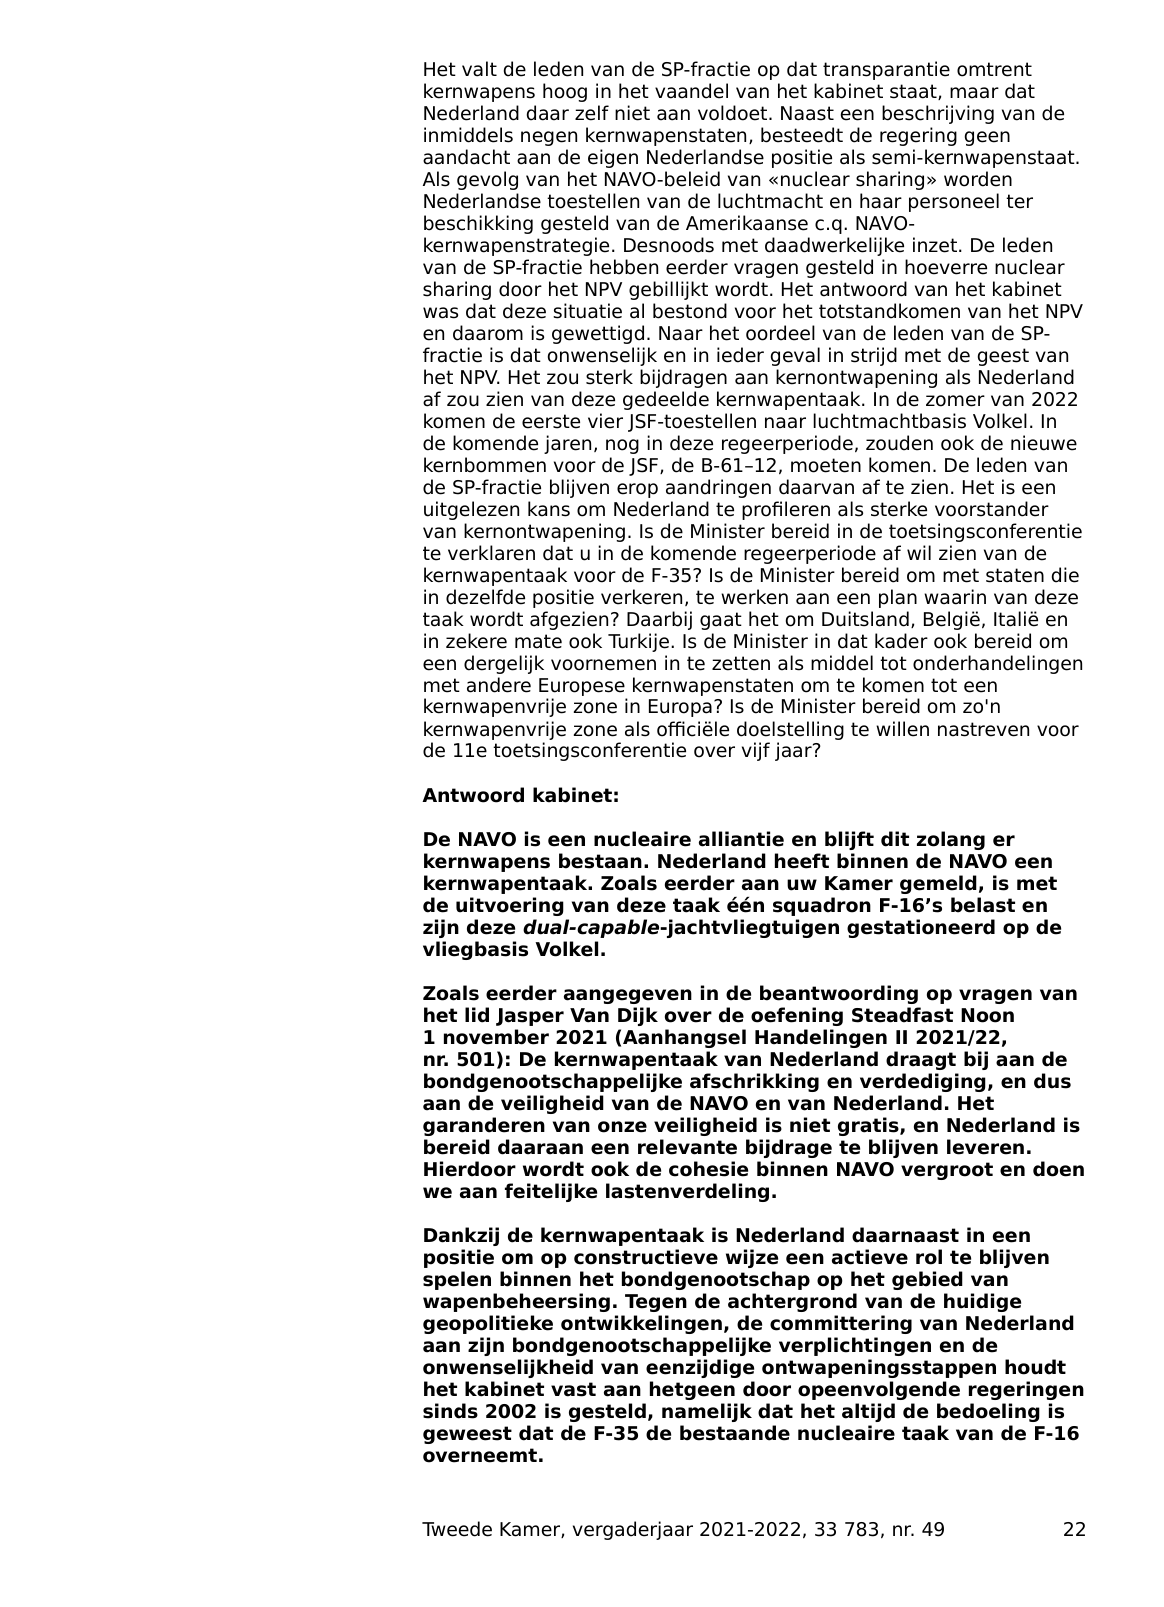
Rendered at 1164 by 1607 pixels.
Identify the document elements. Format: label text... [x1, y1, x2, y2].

text Zoals eerder aangegeven in de beantwoording op vragen van het lid Jasper Van Dijk over de oefening Steadfast Noon 1 november 2021 (Aanhangsel Handelingen II 2021/22, nr. 501): De kernwapentaak van Nederland draagt bij aan de bondgenootschappelijke afschrikking en verdediging, en dus aan de veiligheid van de NAVO en van Nederland. Het garanderen van onze veiligheid is niet gratis, en Nederland is bereid daaraan een relevante bijdrage te blijven leveren. Hierdoor wordt ook de cohesie binnen NAVO vergroot en doen we aan feitelijke lastenverdeling. [422, 983, 1087, 1203]
text De NAVO is een nucleaire alliantie en blijft dit zolang er kernwapens bestaan. Nederland heeft binnen de NAVO een kernwapentaak. Zoals eerder aan uw Kamer gemeld, is met de uitvoering van deze taak één squadron F-16’s belast en zijn deze dual-capable-jachtvliegtuigen gestationeerd op de vliegbasis Volkel. [422, 829, 1087, 961]
text Dankzij de kernwapentaak is Nederland daarnaast in een positie om op constructieve wijze een actieve rol te blijven spelen binnen het bondgenootschap op het gebied van wapenbeheersing. Tegen de achtergrond van de huidige geopolitieke ontwikkelingen, de committering van Nederland aan zijn bondgenootschappelijke verplichtingen en de onwenselijkheid van eenzijdige ontwapeningsstappen houdt het kabinet vast aan hetgeen door opeenvolgende regeringen sinds 2002 is gesteld, namelijk dat het altijd de bedoeling is geweest dat de F-35 de bestaande nucleaire taak van de F-16 overneemt. [422, 1225, 1087, 1467]
subtitle Antwoord kabinet: [422, 784, 1087, 807]
text Het valt de leden van de SP-fractie op dat transparantie omtrent kernwapens hoog in het vaandel van het kabinet staat, maar dat Nederland daar zelf niet aan voldoet. Naast een beschrijving van de inmiddels negen kernwapenstaten, besteedt de regering geen aandacht aan de eigen Nederlandse positie als semi-kernwapenstaat. Als gevolg van het NAVO-beleid van «nuclear sharing» worden Nederlandse toestellen van de luchtmacht en haar personeel ter beschikking gesteld van de Amerikaanse c.q. NAVO-kernwapenstrategie. Desnoods met daadwerkelijke inzet. De leden van de SP-fractie hebben eerder vragen gesteld in hoeverre nuclear sharing door het NPV gebillijkt wordt. Het antwoord van het kabinet was dat deze situatie al bestond voor het totstandkomen van het NPV en daarom is gewettigd. Naar het oordeel van de leden van de SP-fractie is dat onwenselijk en in ieder geval in strijd met de geest van het NPV. Het zou sterk bijdragen aan kernontwapening als Nederland af zou zien van deze gedeelde kernwapentaak. In de zomer van 2022 komen de eerste vier JSF-toestellen naar luchtmachtbasis Volkel. In de komende jaren, nog in deze regeerperiode, zouden ook de nieuwe kernbommen voor de JSF, de B-61–12, moeten komen. De leden van de SP-fractie blijven erop aandringen daarvan af te zien. Het is een uitgelezen kans om Nederland te profileren als sterke voorstander van kernontwapening. Is de Minister bereid in de toetsingsconferentie te verklaren dat u in de komende regeerperiode af wil zien van de kernwapentaak voor de F-35? Is de Minister bereid om met staten die in dezelfde positie verkeren, te werken aan een plan waarin van deze taak wordt afgezien? Daarbij gaat het om Duitsland, België, Italië en in zekere mate ook Turkije. Is de Minister in dat kader ook bereid om een dergelijk voornemen in te zetten als middel tot onderhandelingen met andere Europese kernwapenstaten om te komen tot een kernwapenvrije zone in Europa? Is de Minister bereid om zo'n kernwapenvrije zone als officiële doelstelling te willen nastreven voor de 11e toetsingsconferentie over vijf jaar? [422, 59, 1087, 762]
